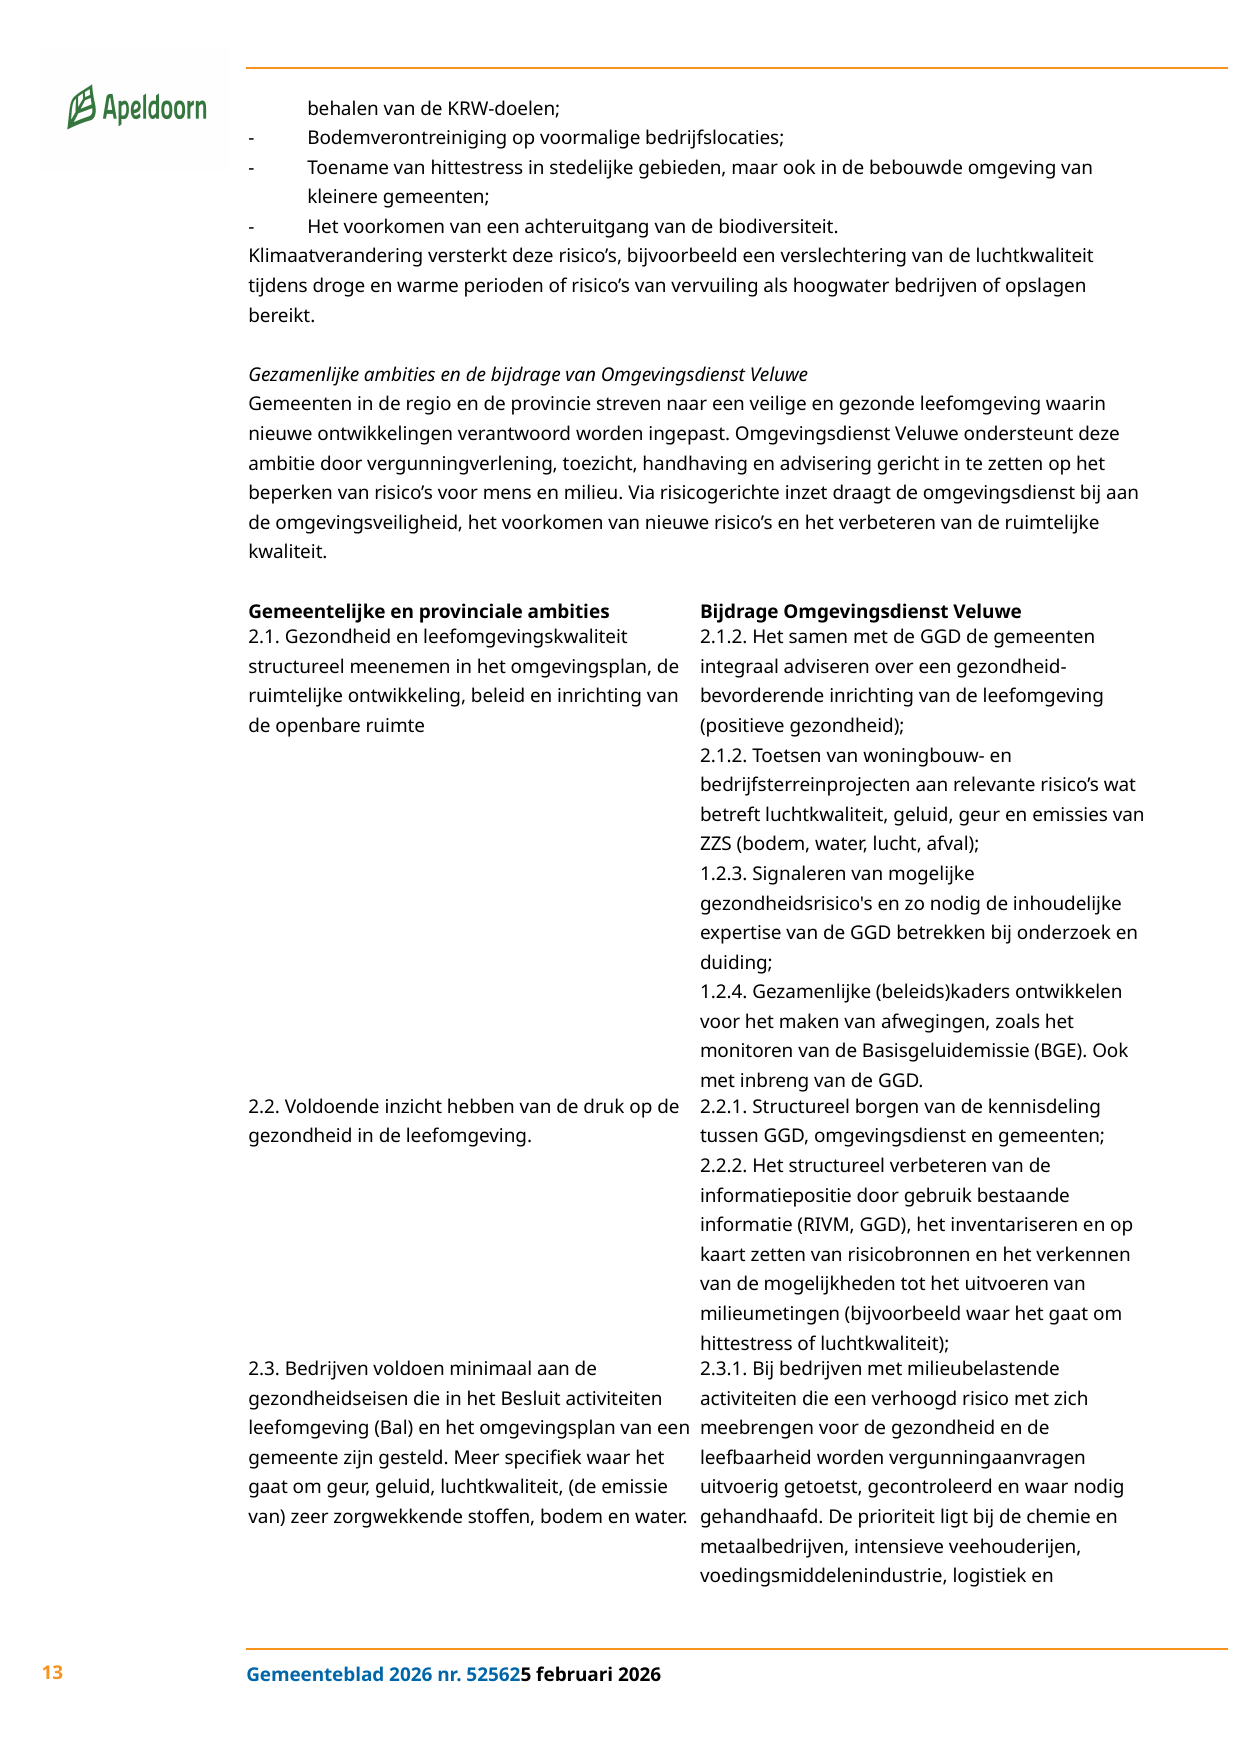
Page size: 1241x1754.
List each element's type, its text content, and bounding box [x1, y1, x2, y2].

table_header Bijdrage Omgevingsdienst Veluwe [700, 598, 1152, 623]
text Gemeenten in de regio en de provincie streven naar een veilige en gezonde leefomgeving waarin nieuwe ontwikkelingen verantwoord worden ingepast. Omgevingsdienst Veluwe ondersteunt deze ambitie door vergunningverlening, toezicht, handhaving en advisering gericht in te zetten op het beperken van risico’s voor mens en milieu. Via risicogerichte inzet draagt de omgevingsdienst bij aan de omgevingsveiligheid, het voorkomen van nieuwe risico’s en het verbeteren van de ruimtelijke kwaliteit. [248, 391, 1152, 564]
table_cell 2.1. Gezondheid en leefomgevingskwaliteit structureel meenemen in het omgevingsplan, de ruimtelijke ontwikkeling, beleid en inrichting van de openbare ruimte [248, 624, 700, 1093]
picture [41, 47, 231, 172]
text Klimaatverandering versterkt deze risico’s, bijvoorbeeld een verslechtering van de luchtkwaliteit tijdens droge en warme perioden of risico’s van vervuiling als hoogwater bedrijven of opslagen bereikt. [248, 243, 1152, 328]
table_header Gemeentelijke en provinciale ambities [248, 598, 700, 623]
list behalen van de KRW-doelen; [248, 95, 1152, 121]
list Bodemverontreiniging op voormalige bedrijfslocaties; [248, 124, 1152, 150]
table_cell 2.2. Voldoende inzicht hebben van de druk op de gezondheid in de leefomgeving. [248, 1093, 700, 1355]
table_cell 2.3. Bedrijven voldoen minimaal aan de gezondheidseisen die in het Besluit activiteiten leefomgeving (Bal) en het omgevingsplan van een gemeente zijn gesteld. Meer specifiek waar het gaat om geur, geluid, luchtkwaliteit, (de emissie van) zeer zorgwekkende stoffen, bodem en water. [248, 1355, 700, 1588]
text Gezamenlijke ambities en de bijdrage van Omgevingsdienst Veluwe [248, 361, 1152, 387]
table_cell 2.2.1. Structureel borgen van de kennisdeling tussen GGD, omgevingsdienst en gemeenten; 2.2.2. Het structureel verbeteren van de informatiepositie door gebruik bestaande informatie (RIVM, GGD), het inventariseren en op kaart zetten van risicobronnen en het verkennen van de mogelijkheden tot het uitvoeren van milieumetingen (bijvoorbeeld waar het gaat om hittestress of luchtkwaliteit); [700, 1093, 1152, 1355]
table_cell 2.1.2. Het samen met de GGD de gemeenten integraal adviseren over een gezondheid-bevorderende inrichting van de leefomgeving (positieve gezondheid); 2.1.2. Toetsen van woningbouw- en bedrijfsterreinprojecten aan relevante risico’s wat betreft luchtkwaliteit, geluid, geur en emissies van ZZS (bodem, water, lucht, afval); 1.2.3. Signaleren van mogelijke gezondheidsrisico's en zo nodig de inhoudelijke expertise van de GGD betrekken bij onderzoek en duiding; 1.2.4. Gezamenlijke (beleids)kaders ontwikkelen voor het maken van afwegingen, zoals het monitoren van de Basisgeluidemissie (BGE). Ook met inbreng van de GGD. [700, 624, 1152, 1093]
list Het voorkomen van een achteruitgang van de biodiversiteit. [248, 213, 1152, 239]
list Toename van hittestress in stedelijke gebieden, maar ook in de bebouwde omgeving van kleinere gemeenten; [248, 154, 1152, 209]
table_cell 2.3.1. Bij bedrijven met milieubelastende activiteiten die een verhoogd risico met zich meebrengen voor de gezondheid en de leefbaarheid worden vergunningaanvragen uitvoerig getoetst, gecontroleerd en waar nodig gehandhaafd. De prioriteit ligt bij de chemie en metaalbedrijven, intensieve veehouderijen, voedingsmiddelenindustrie, logistiek en [700, 1355, 1152, 1588]
